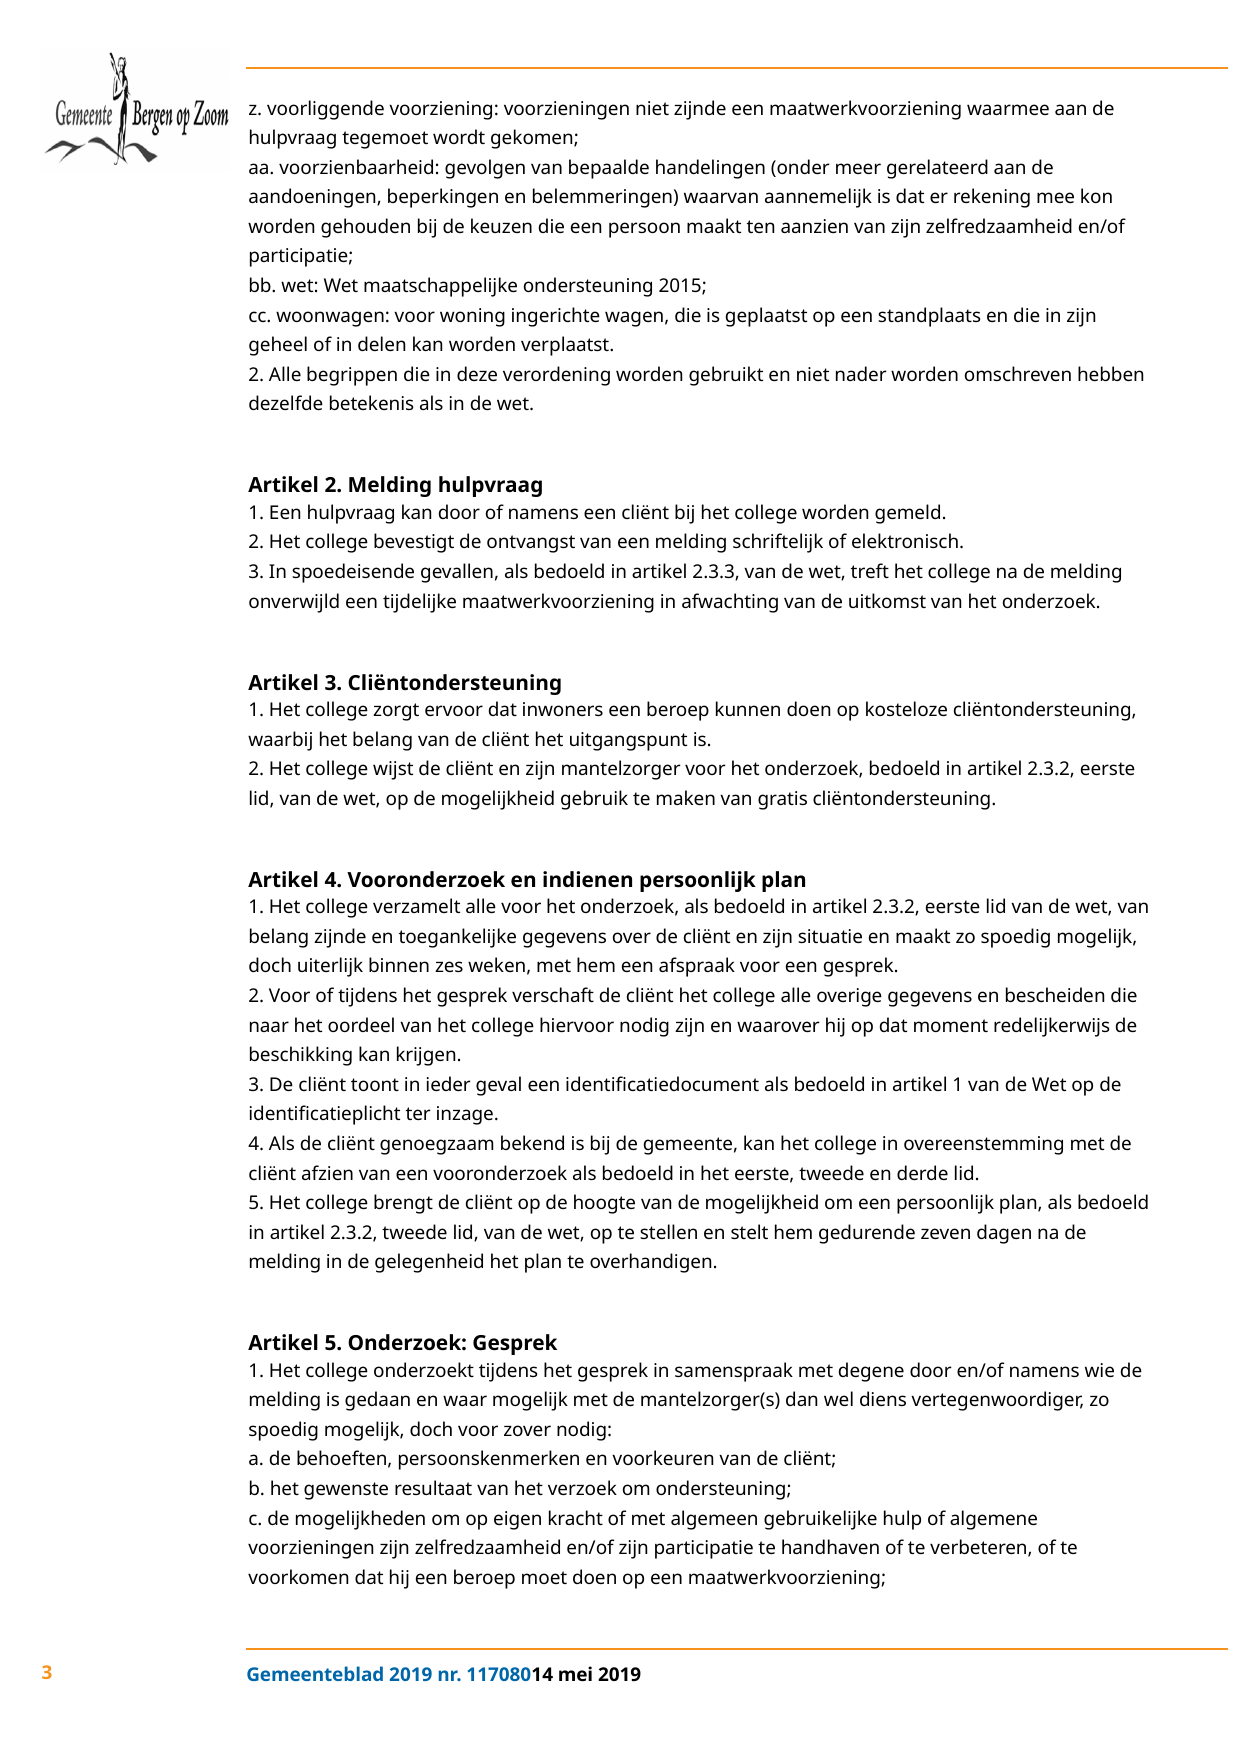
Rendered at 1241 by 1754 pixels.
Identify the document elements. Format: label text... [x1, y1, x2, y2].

text 1. Het college verzamelt alle voor het onderzoek, als bedoeld in artikel 2.3.2, eerste lid van de wet, van belang zijnde en toegankelijke gegevens over de cliënt en zijn situatie en maakt zo spoedig mogelijk, doch uiterlijk binnen zes weken, met hem een afspraak voor een gesprek. [248, 893, 1152, 978]
text 4. Als de cliënt genoegzaam bekend is bij de gemeente, kan het college in overeenstemming met de cliënt afzien van een vooronderzoek als bedoeld in het eerste, tweede en derde lid. [248, 1130, 1152, 1185]
text b. het gewenste resultaat van het verzoek om ondersteuning; [248, 1475, 1152, 1501]
text Artikel 5. Onderzoek: Gesprek [248, 1328, 1152, 1357]
text 2. Het college bevestigt de ontvangst van een melding schriftelijk of elektronisch. [248, 529, 1152, 554]
text 1. Het college onderzoekt tijdens het gesprek in samenspraak met degene door en/of namens wie de melding is gedaan en waar mogelijk met de mantelzorger(s) dan wel diens vertegenwoordiger, zo spoedig mogelijk, doch voor zover nodig: [248, 1357, 1152, 1442]
text Artikel 2. Melding hulpvraag [248, 471, 1152, 499]
text z. voorliggende voorziening: voorzieningen niet zijnde een maatwerkvoorziening waarmee aan de hulpvraag tegemoet wordt gekomen; [248, 95, 1152, 150]
text 2. Het college wijst de cliënt en zijn mantelzorger voor het onderzoek, bedoeld in artikel 2.3.2, eerste lid, van de wet, op de mogelijkheid gebruik te maken van gratis cliëntondersteuning. [248, 755, 1152, 811]
text aa. voorzienbaarheid: gevolgen van bepaalde handelingen (onder meer gerelateerd aan de aandoeningen, beperkingen en belemmeringen) waarvan aannemelijk is dat er rekening mee kon worden gehouden bij de keuzen die een persoon maakt ten aanzien van zijn zelfredzaamheid en/of participatie; [248, 154, 1152, 268]
text 3. De cliënt toont in ieder geval een identificatiedocument als bedoeld in artikel 1 van de Wet op de identificatieplicht ter inzage. [248, 1071, 1152, 1126]
text Artikel 4. Vooronderzoek en indienen persoonlijk plan [248, 865, 1152, 893]
text 1. Het college zorgt ervoor dat inwoners een beroep kunnen doen op kosteloze cliëntondersteuning, waarbij het belang van de cliënt het uitgangspunt is. [248, 696, 1152, 752]
text a. de behoeften, persoonskenmerken en voorkeuren van de cliënt; [248, 1446, 1152, 1471]
text 2. Voor of tijdens het gesprek verschaft de cliënt het college alle overige gegevens en bescheiden die naar het oordeel van het college hiervoor nodig zijn en waarover hij op dat moment redelijkerwijs de beschikking kan krijgen. [248, 982, 1152, 1067]
picture [41, 47, 231, 172]
text bb. wet: Wet maatschappelijke ondersteuning 2015; [248, 272, 1152, 298]
text c. de mogelijkheden om op eigen kracht of met algemeen gebruikelijke hulp of algemene voorzieningen zijn zelfredzaamheid en/of zijn participatie te handhaven of te verbeteren, of te voorkomen dat hij een beroep moet doen op een maatwerkvoorziening; [248, 1505, 1152, 1590]
text cc. woonwagen: voor woning ingerichte wagen, die is geplaatst op een standplaats en die in zijn geheel of in delen kan worden verplaatst. [248, 302, 1152, 357]
text 2. Alle begrippen die in deze verordening worden gebruikt en niet nader worden omschreven hebben dezelfde betekenis als in de wet. [248, 361, 1152, 416]
text 5. Het college brengt de cliënt op de hoogte van de mogelijkheid om een persoonlijk plan, als bedoeld in artikel 2.3.2, tweede lid, van de wet, op te stellen en stelt hem gedurende zeven dagen na de melding in de gelegenheid het plan te overhandigen. [248, 1189, 1152, 1274]
text Artikel 3. Cliëntondersteuning [248, 668, 1152, 696]
text 1. Een hulpvraag kan door of namens een cliënt bij het college worden gemeld. [248, 499, 1152, 525]
text 3. In spoedeisende gevallen, als bedoeld in artikel 2.3.3, van de wet, treft het college na de melding onverwijld een tijdelijke maatwerkvoorziening in afwachting van de uitkomst van het onderzoek. [248, 558, 1152, 613]
